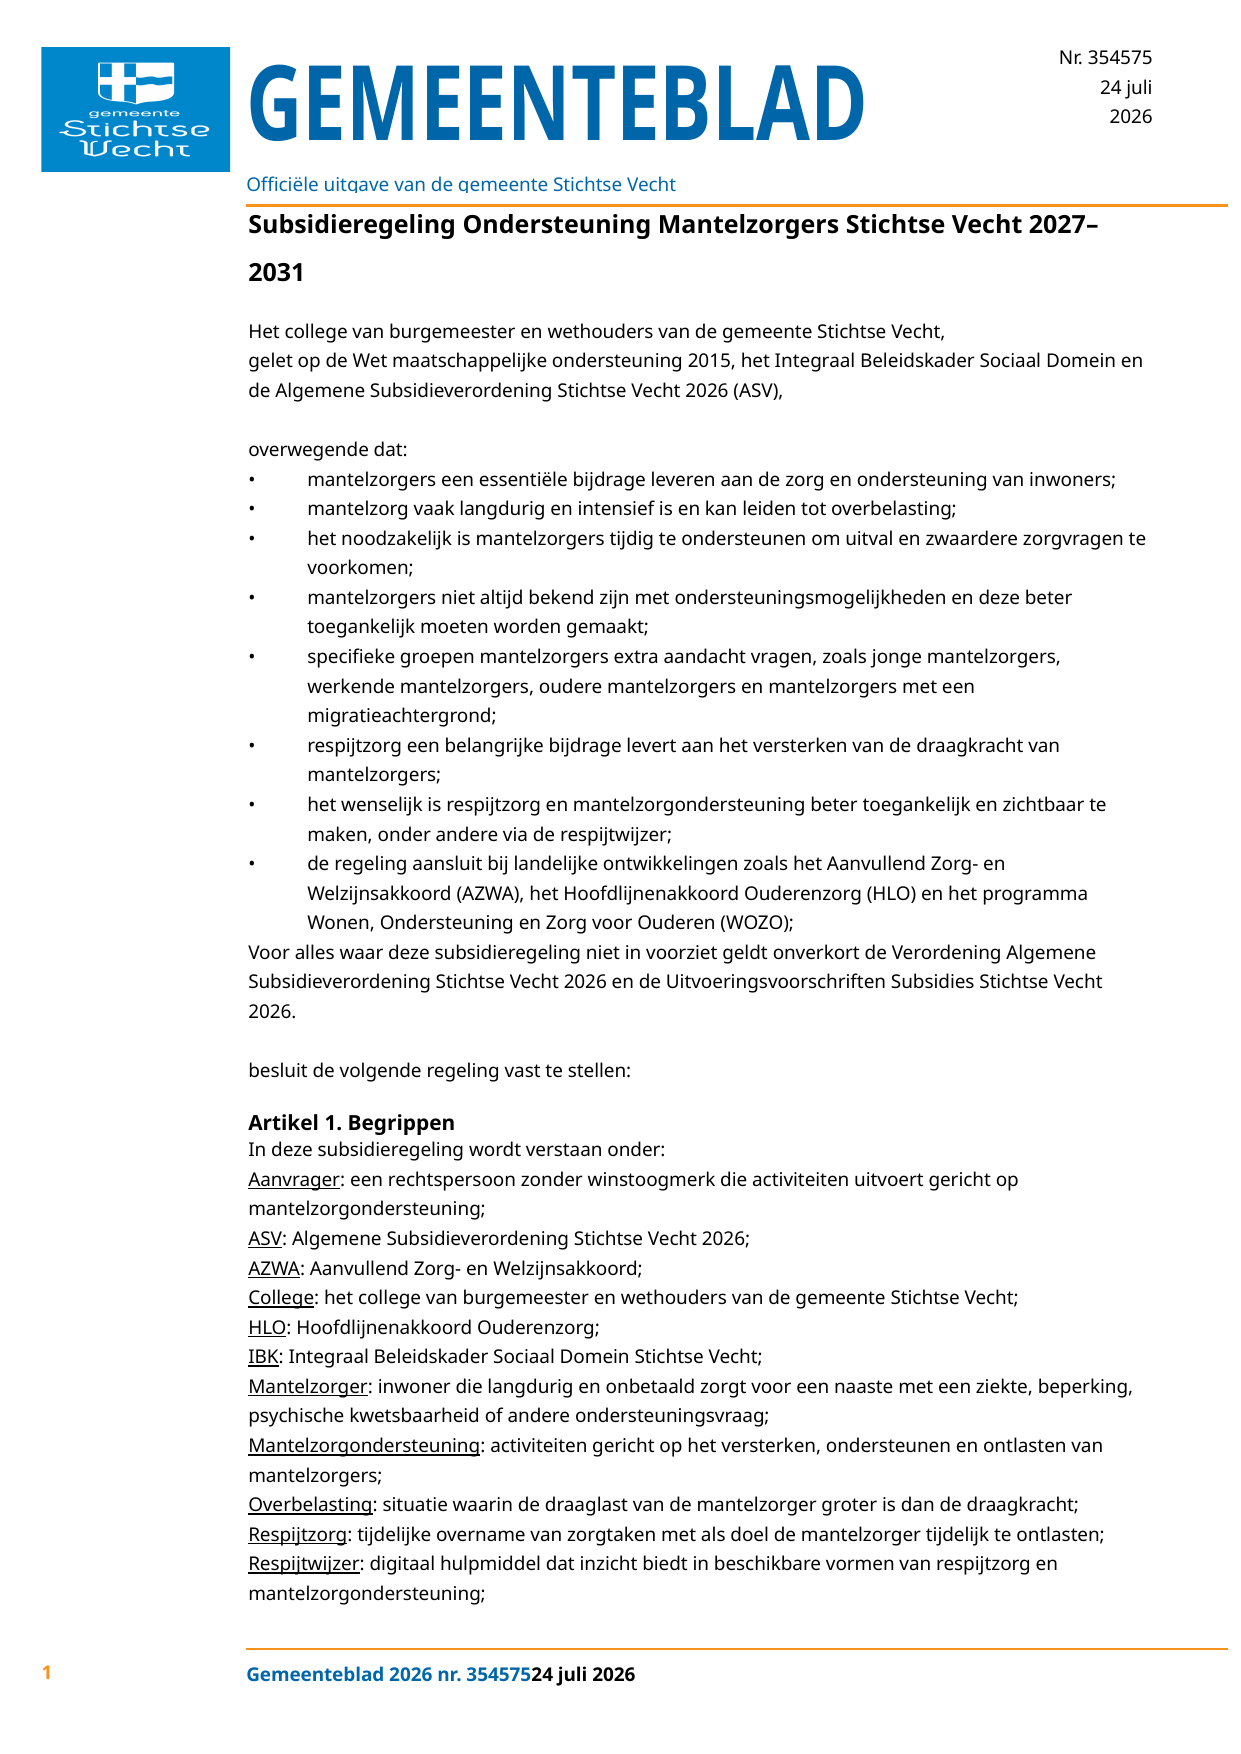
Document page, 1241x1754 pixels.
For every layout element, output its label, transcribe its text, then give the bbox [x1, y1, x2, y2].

list specifieke groepen mantelzorgers extra aandacht vragen, zoals jonge mantelzorgers, werkende mantelzorgers, oudere mantelzorgers en mantelzorgers met een migratieachtergrond; [248, 643, 1152, 728]
picture [137, 63, 174, 103]
text IBK: Integraal Beleidskader Sociaal Domein Stichtse Vecht; [248, 1343, 1152, 1369]
text ASV: Algemene Subsidieverordening Stichtse Vecht 2026; [248, 1225, 1152, 1251]
list mantelzorgers niet altijd bekend zijn met ondersteuningsmogelijkheden en deze beter toegankelijk moeten worden gemaakt; [248, 584, 1152, 639]
text Respijtwijzer: digitaal hulpmiddel dat inzicht biedt in beschikbare vormen van respijtzorg en mantelzorgondersteuning; [248, 1551, 1152, 1606]
list het wenselijk is respijtzorg en mantelzorgondersteuning beter toegankelijk en zichtbaar te maken, onder andere via de respijtwijzer; [248, 791, 1152, 847]
text Artikel 1. Begrippen [248, 1108, 1152, 1136]
list mantelzorg vaak langdurig en intensief is en kan leiden tot overbelasting; [248, 495, 1152, 521]
text Overbelasting: situatie waarin de draaglast van de mantelzorger groter is dan de draagkracht; [248, 1491, 1152, 1517]
text Subsidieregeling Ondersteuning Mantelzorgers Stichtse Vecht 2027–2031 [248, 207, 1152, 288]
list het noodzakelijk is mantelzorgers tijdig te ondersteunen om uitval en zwaardere zorgvragen te voorkomen; [248, 525, 1152, 580]
text overwegende dat: [248, 436, 1152, 462]
text Aanvrager: een rechtspersoon zonder winstoogmerk die activiteiten uitvoert gericht op mantelzorgondersteuning; [248, 1166, 1152, 1221]
picture [99, 63, 135, 101]
list mantelzorgers een essentiële bijdrage leveren aan de zorg en ondersteuning van inwoners; [248, 466, 1152, 492]
text Mantelzorgondersteuning: activiteiten gericht op het versterken, ondersteunen en ontlasten van mantelzorgers; [248, 1432, 1152, 1487]
list de regeling aansluit bij landelijke ontwikkelingen zoals het Aanvullend Zorg- en Welzijnsakkoord (AZWA), het Hoofdlijnenakkoord Ouderenzorg (HLO) en het programma Wonen, Ondersteuning en Zorg voor Ouderen (WOZO); [248, 850, 1152, 935]
text College: het college van burgemeester en wethouders van de gemeente Stichtse Vecht; [248, 1284, 1152, 1310]
text Het college van burgemeester en wethouders van de gemeente Stichtse Vecht, [248, 318, 1152, 344]
text AZWA: Aanvullend Zorg- en Welzijnsakkoord; [248, 1255, 1152, 1280]
text Respijtzorg: tijdelijke overname van zorgtaken met als doel de mantelzorger tijdelijk te ontlasten; [248, 1521, 1152, 1547]
text gelet op de Wet maatschappelijke ondersteuning 2015, het Integraal Beleidskader Sociaal Domein en de Algemene Subsidieverordening Stichtse Vecht 2026 (ASV), [248, 347, 1152, 403]
text HLO: Hoofdlijnenakkoord Ouderenzorg; [248, 1314, 1152, 1339]
list respijtzorg een belangrijke bijdrage levert aan het versterken van de draagkracht van mantelzorgers; [248, 732, 1152, 787]
text Voor alles waar deze subsidieregeling niet in voorziet geldt onverkort de Verordening Algemene Subsidieverordening Stichtse Vecht 2026 en de Uitvoeringsvoorschriften Subsidies Stichtse Vecht 2026. [248, 939, 1152, 1024]
text Mantelzorger: inwoner die langdurig en onbetaald zorgt voor een naaste met een ziekte, beperking, psychische kwetsbaarheid of andere ondersteuningsvraag; [248, 1373, 1152, 1428]
text In deze subsidieregeling wordt verstaan onder: [248, 1136, 1152, 1162]
text besluit de volgende regeling vast te stellen: [248, 1057, 1152, 1083]
